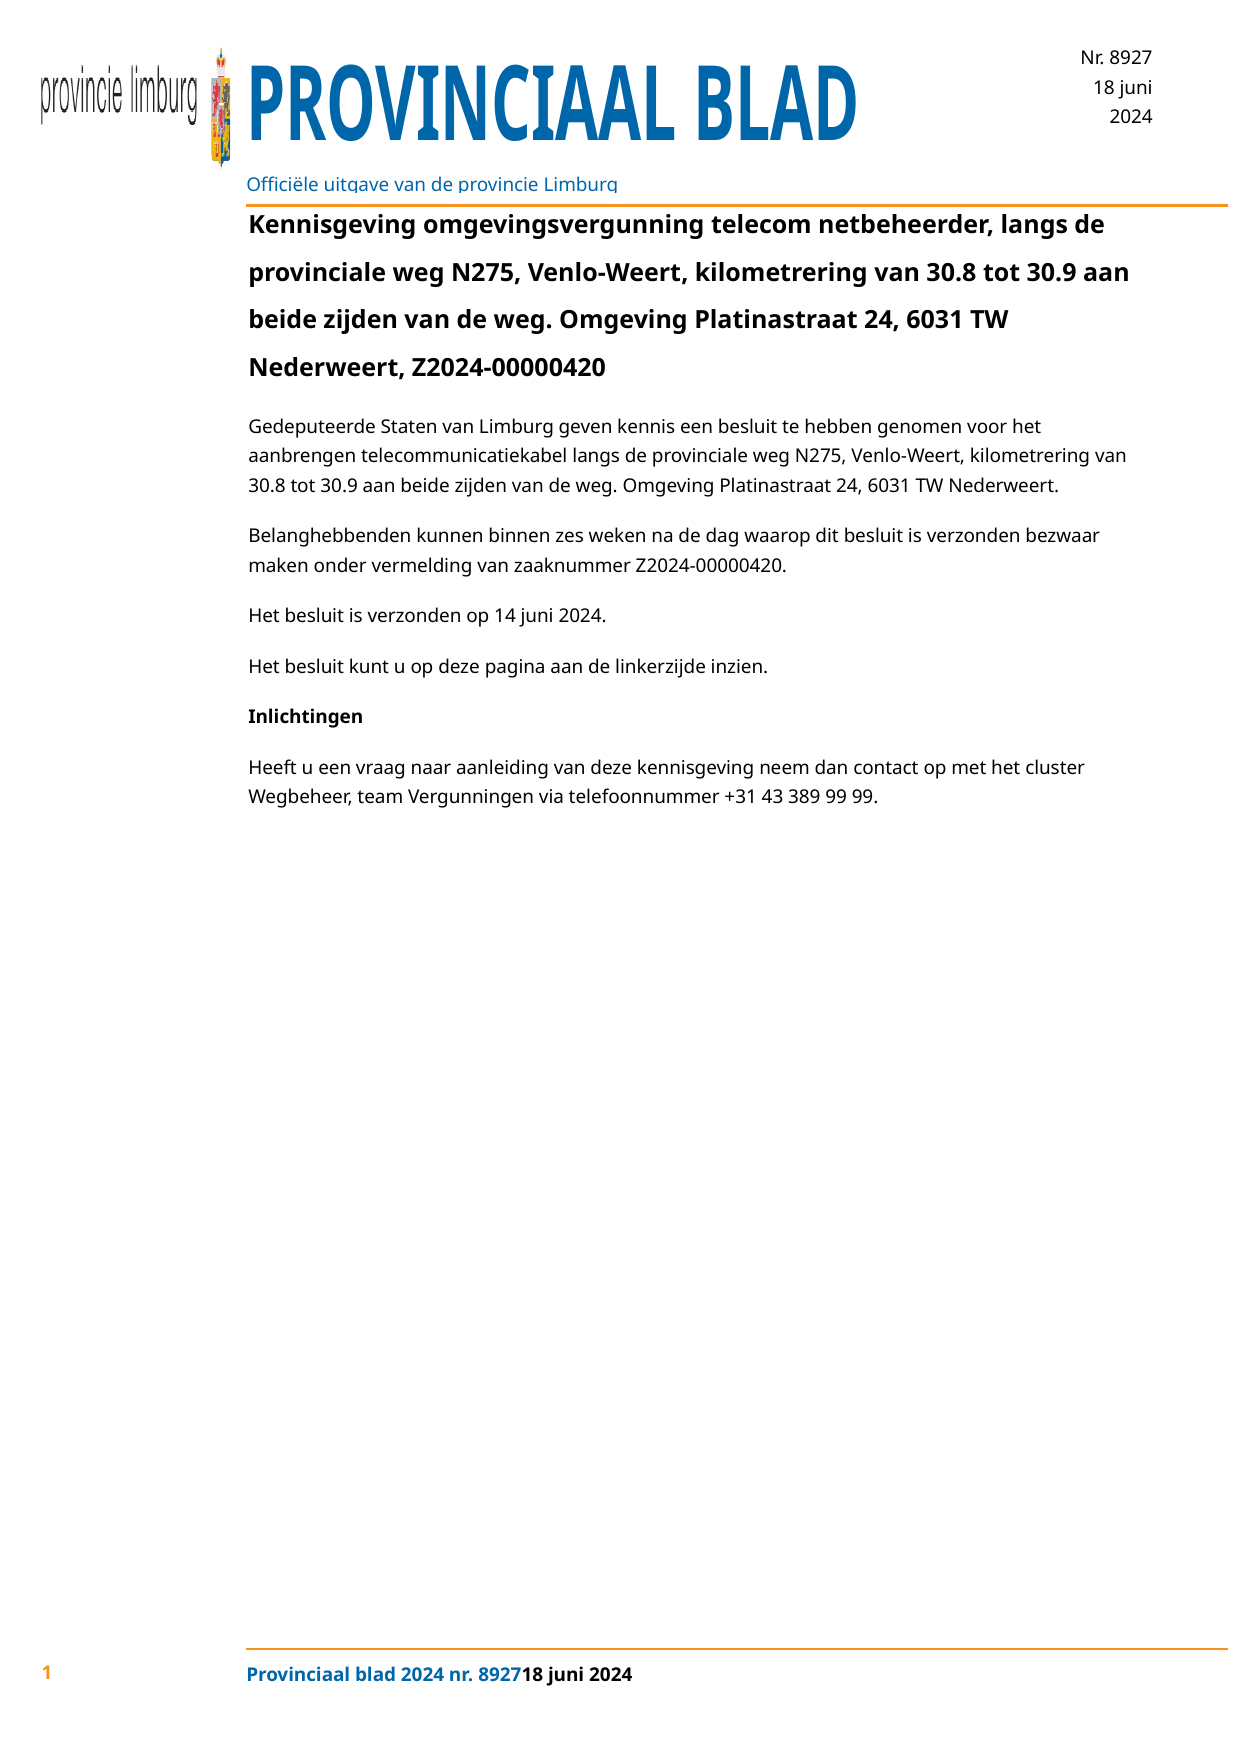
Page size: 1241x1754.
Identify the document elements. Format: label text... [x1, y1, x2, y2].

picture [41, 47, 231, 172]
text Gedeputeerde Staten van Limburg geven kennis een besluit te hebben genomen voor het aanbrengen telecommunicatiekabel langs de provinciale weg N275, Venlo-Weert, kilometrering van 30.8 tot 30.9 aan beide zijden van de weg. Omgeving Platinastraat 24, 6031 TW Nederweert. [248, 413, 1152, 498]
text Inlichtingen [248, 703, 1152, 729]
text Het besluit is verzonden op 14 juni 2024. [248, 603, 1152, 628]
text Belanghebbenden kunnen binnen zes weken na de dag waarop dit besluit is verzonden bezwaar maken onder vermelding van zaaknummer Z2024-00000420. [248, 523, 1152, 578]
text Kennisgeving omgevingsvergunning telecom netbeheerder, langs de provinciale weg N275, Venlo-Weert, kilometrering van 30.8 tot 30.9 aan beide zijden van de weg. Omgeving Platinastraat 24, 6031 TW Nederweert, Z2024-00000420 [248, 207, 1152, 384]
text Het besluit kunt u op deze pagina aan de linkerzijde inzien. [248, 653, 1152, 679]
text Heeft u een vraag naar aanleiding van deze kennisgeving neem dan contact op met het cluster Wegbeheer, team Vergunningen via telefoonnummer +31 43 389 99 99. [248, 754, 1152, 809]
